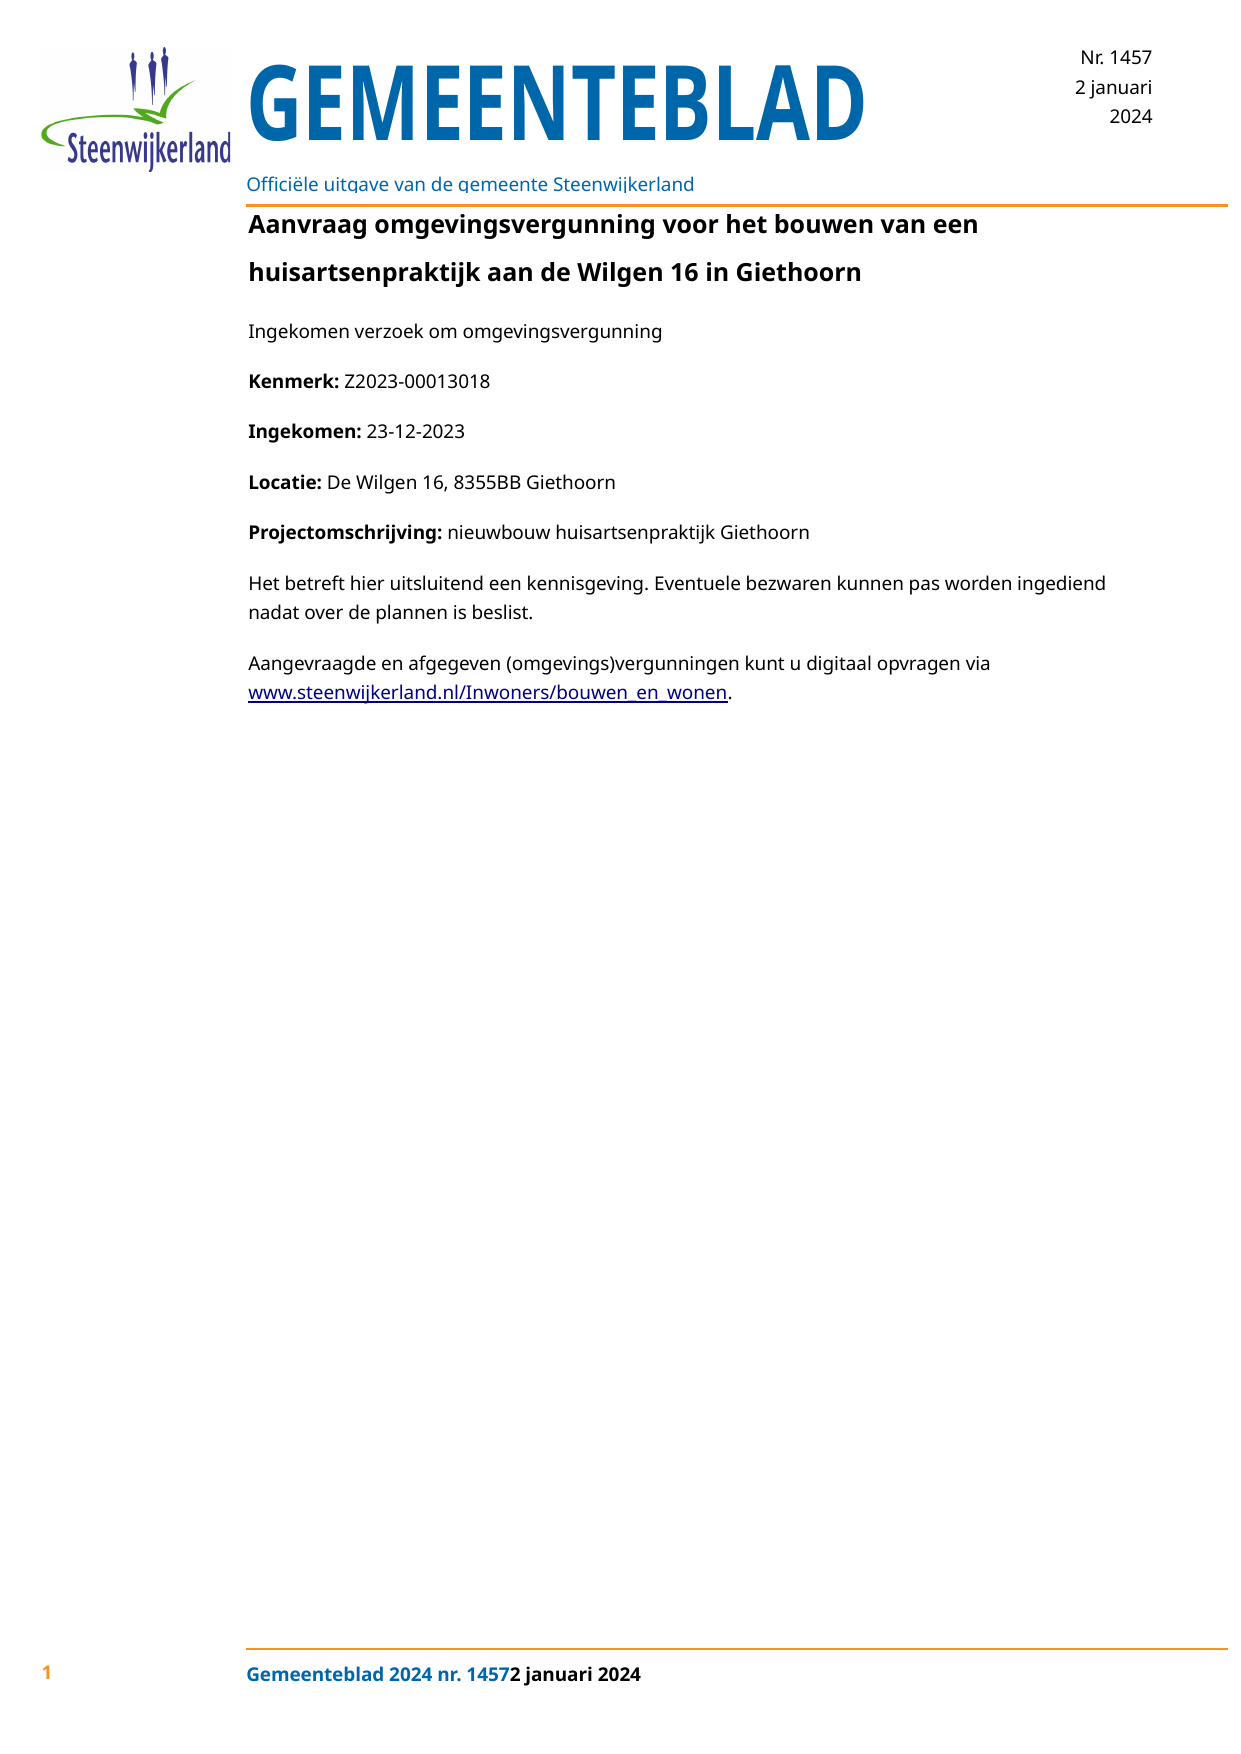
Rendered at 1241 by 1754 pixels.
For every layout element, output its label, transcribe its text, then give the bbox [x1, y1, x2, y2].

text Het betreft hier uitsluitend een kennisgeving. Eventuele bezwaren kunnen pas worden ingediend nadat over de plannen is beslist. [248, 570, 1152, 625]
text Aanvraag omgevingsvergunning voor het bouwen van een huisartsenpraktijk aan de Wilgen 16 in Giethoorn [248, 207, 1152, 288]
picture [41, 47, 231, 172]
text Projectomschrijving: nieuwbouw huisartsenpraktijk Giethoorn [248, 519, 1152, 545]
text Locatie: De Wilgen 16, 8355BB Giethoorn [248, 469, 1152, 495]
text Kenmerk: Z2023-00013018 [248, 368, 1152, 394]
text Aangevraagde en afgegeven (omgevings)vergunningen kunt u digitaal opvragen via www.steenwijkerland.nl/Inwoners/bouwen_en_wonen. [248, 650, 1152, 705]
text Ingekomen: 23-12-2023 [248, 419, 1152, 444]
text Ingekomen verzoek om omgevingsvergunning [248, 318, 1152, 344]
